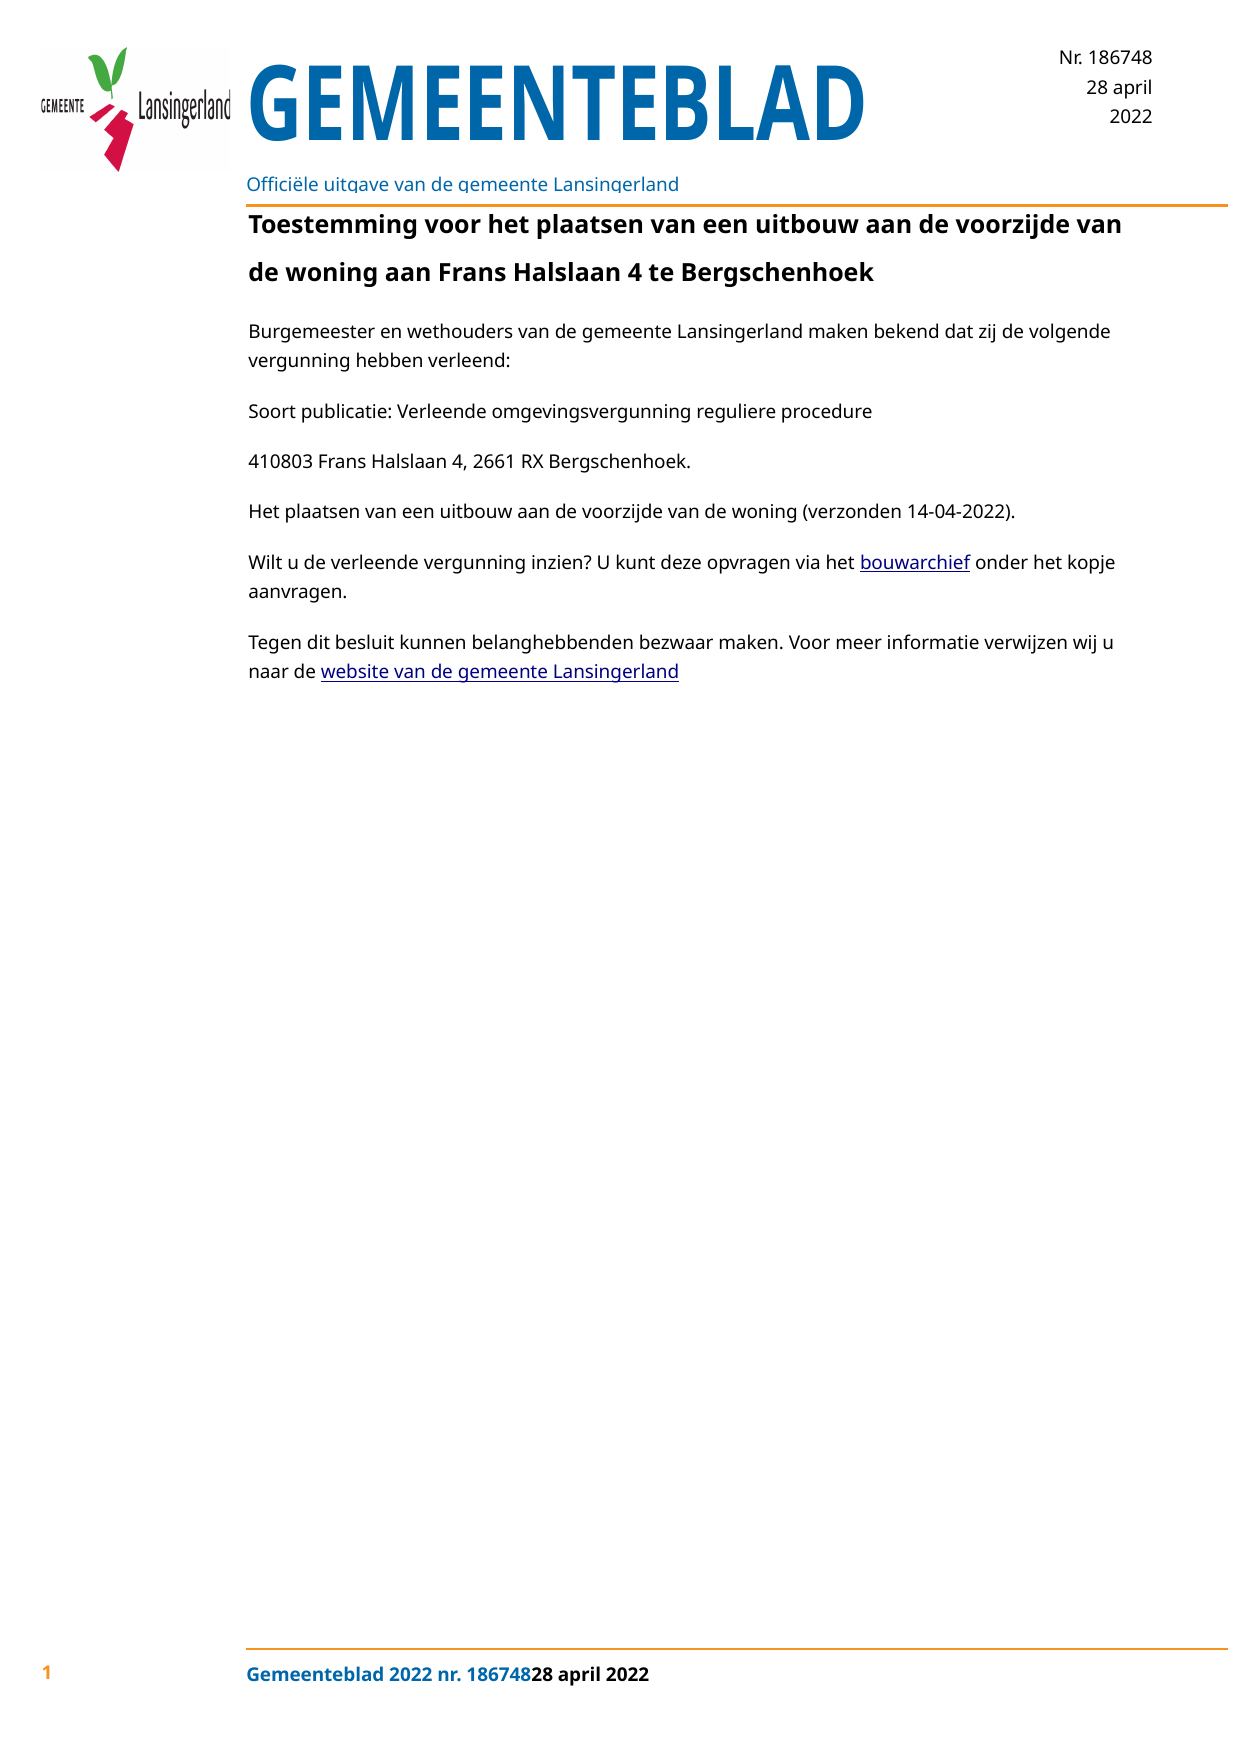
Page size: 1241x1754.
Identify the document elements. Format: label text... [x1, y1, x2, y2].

picture [41, 47, 231, 172]
text Het plaatsen van een uitbouw aan de voorzijde van de woning (verzonden 14-04-2022). [248, 499, 1152, 524]
text Wilt u de verleende vergunning inzien? U kunt deze opvragen via het bouwarchief onder het kopje aanvragen. [248, 549, 1152, 604]
text Toestemming voor het plaatsen van een uitbouw aan de voorzijde van de woning aan Frans Halslaan 4 te Bergschenhoek [248, 207, 1152, 288]
text Soort publicatie: Verleende omgevingsvergunning reguliere procedure [248, 398, 1152, 424]
text Tegen dit besluit kunnen belanghebbenden bezwaar maken. Voor meer informatie verwijzen wij u naar de website van de gemeente Lansingerland [248, 629, 1152, 684]
text Burgemeester en wethouders van de gemeente Lansingerland maken bekend dat zij de volgende vergunning hebben verleend: [248, 318, 1152, 373]
text 410803 Frans Halslaan 4, 2661 RX Bergschenhoek. [248, 448, 1152, 474]
